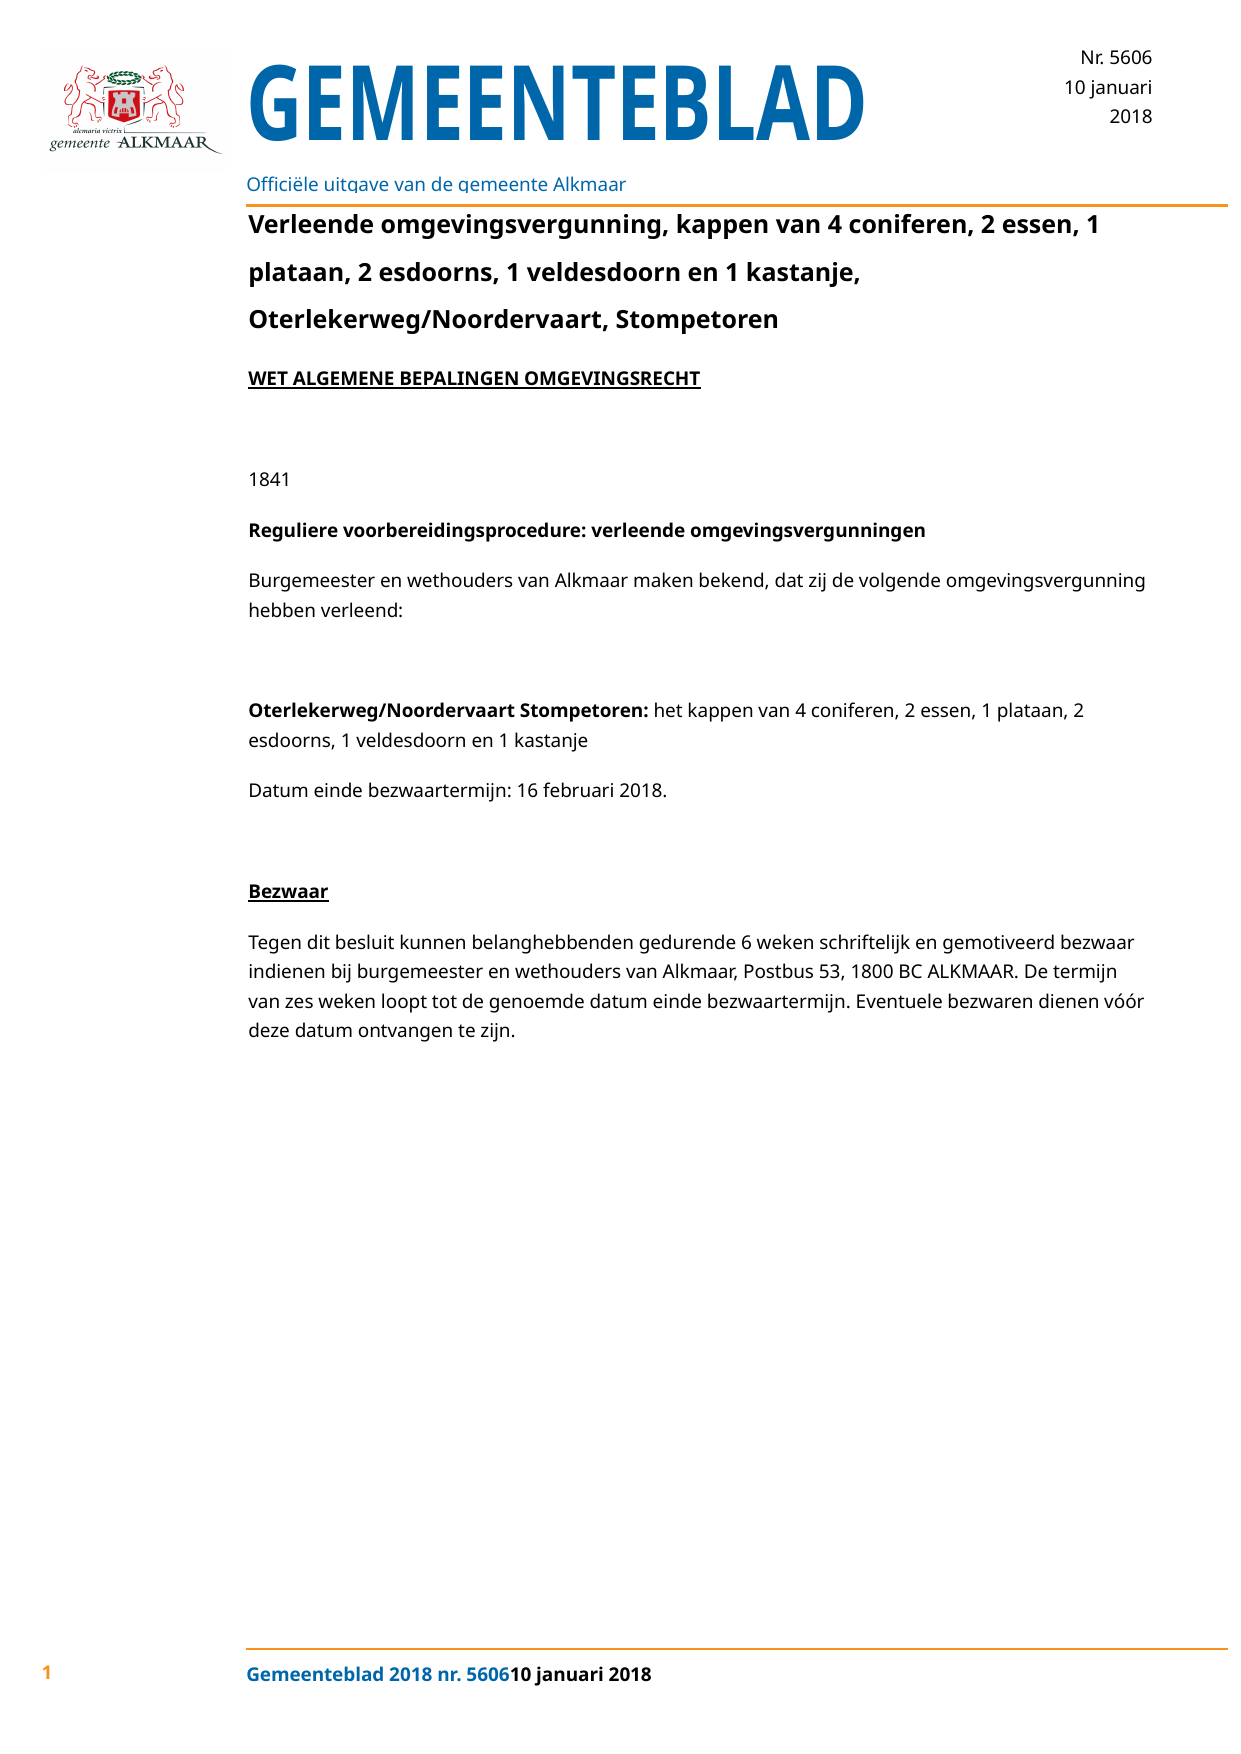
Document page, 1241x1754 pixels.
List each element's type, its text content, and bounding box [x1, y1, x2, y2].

text Burgemeester en wethouders van Alkmaar maken bekend, dat zij de volgende omgevingsvergunning hebben verleend: [248, 567, 1152, 622]
text Reguliere voorbereidingsprocedure: verleende omgevingsvergunningen [248, 517, 1152, 542]
text Verleende omgevingsvergunning, kappen van 4 coniferen, 2 essen, 1 plataan, 2 esdoorns, 1 veldesdoorn en 1 kastanje, Oterlekerweg/Noordervaart, Stompetoren [248, 207, 1152, 336]
text Tegen dit besluit kunnen belanghebbenden gedurende 6 weken schriftelijk en gemotiveerd bezwaar indienen bij burgemeester en wethouders van Alkmaar, Postbus 53, 1800 BC ALKMAAR. De termijn van zes weken loopt tot de genoemde datum einde bezwaartermijn. Eventuele bezwaren dienen vóór deze datum ontvangen te zijn. [248, 929, 1152, 1043]
text WET ALGEMENE BEPALINGEN OMGEVINGSRECHT [248, 366, 1152, 391]
text 1841 [248, 466, 1152, 492]
picture [41, 47, 231, 172]
text Oterlekerweg/Noordervaart Stompetoren: het kappen van 4 coniferen, 2 essen, 1 plataan, 2 esdoorns, 1 veldesdoorn en 1 kastanje [248, 698, 1152, 753]
text Bezwaar [248, 878, 1152, 904]
text Datum einde bezwaartermijn: 16 februari 2018. [248, 778, 1152, 803]
